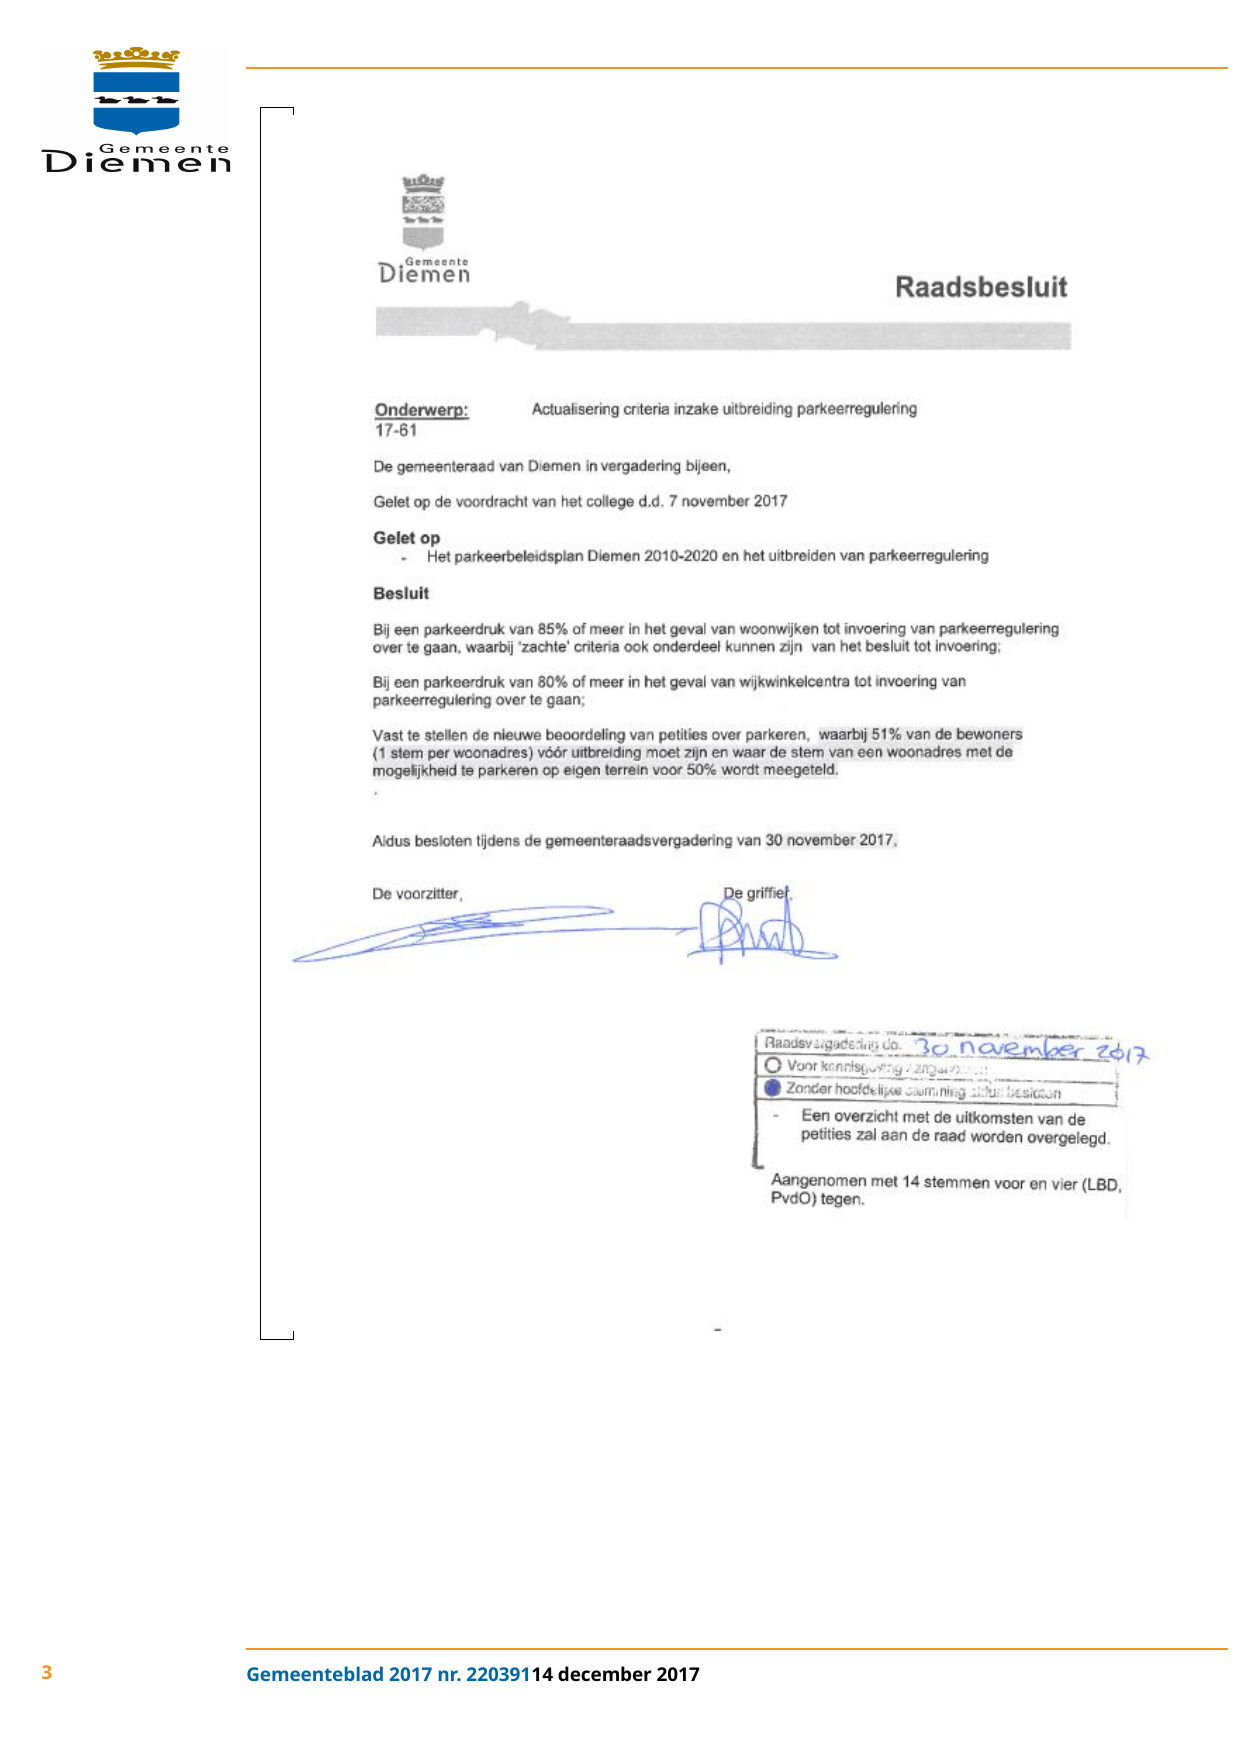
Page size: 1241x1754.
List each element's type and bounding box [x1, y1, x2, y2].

picture [268, 115, 1173, 1331]
picture [41, 47, 231, 172]
